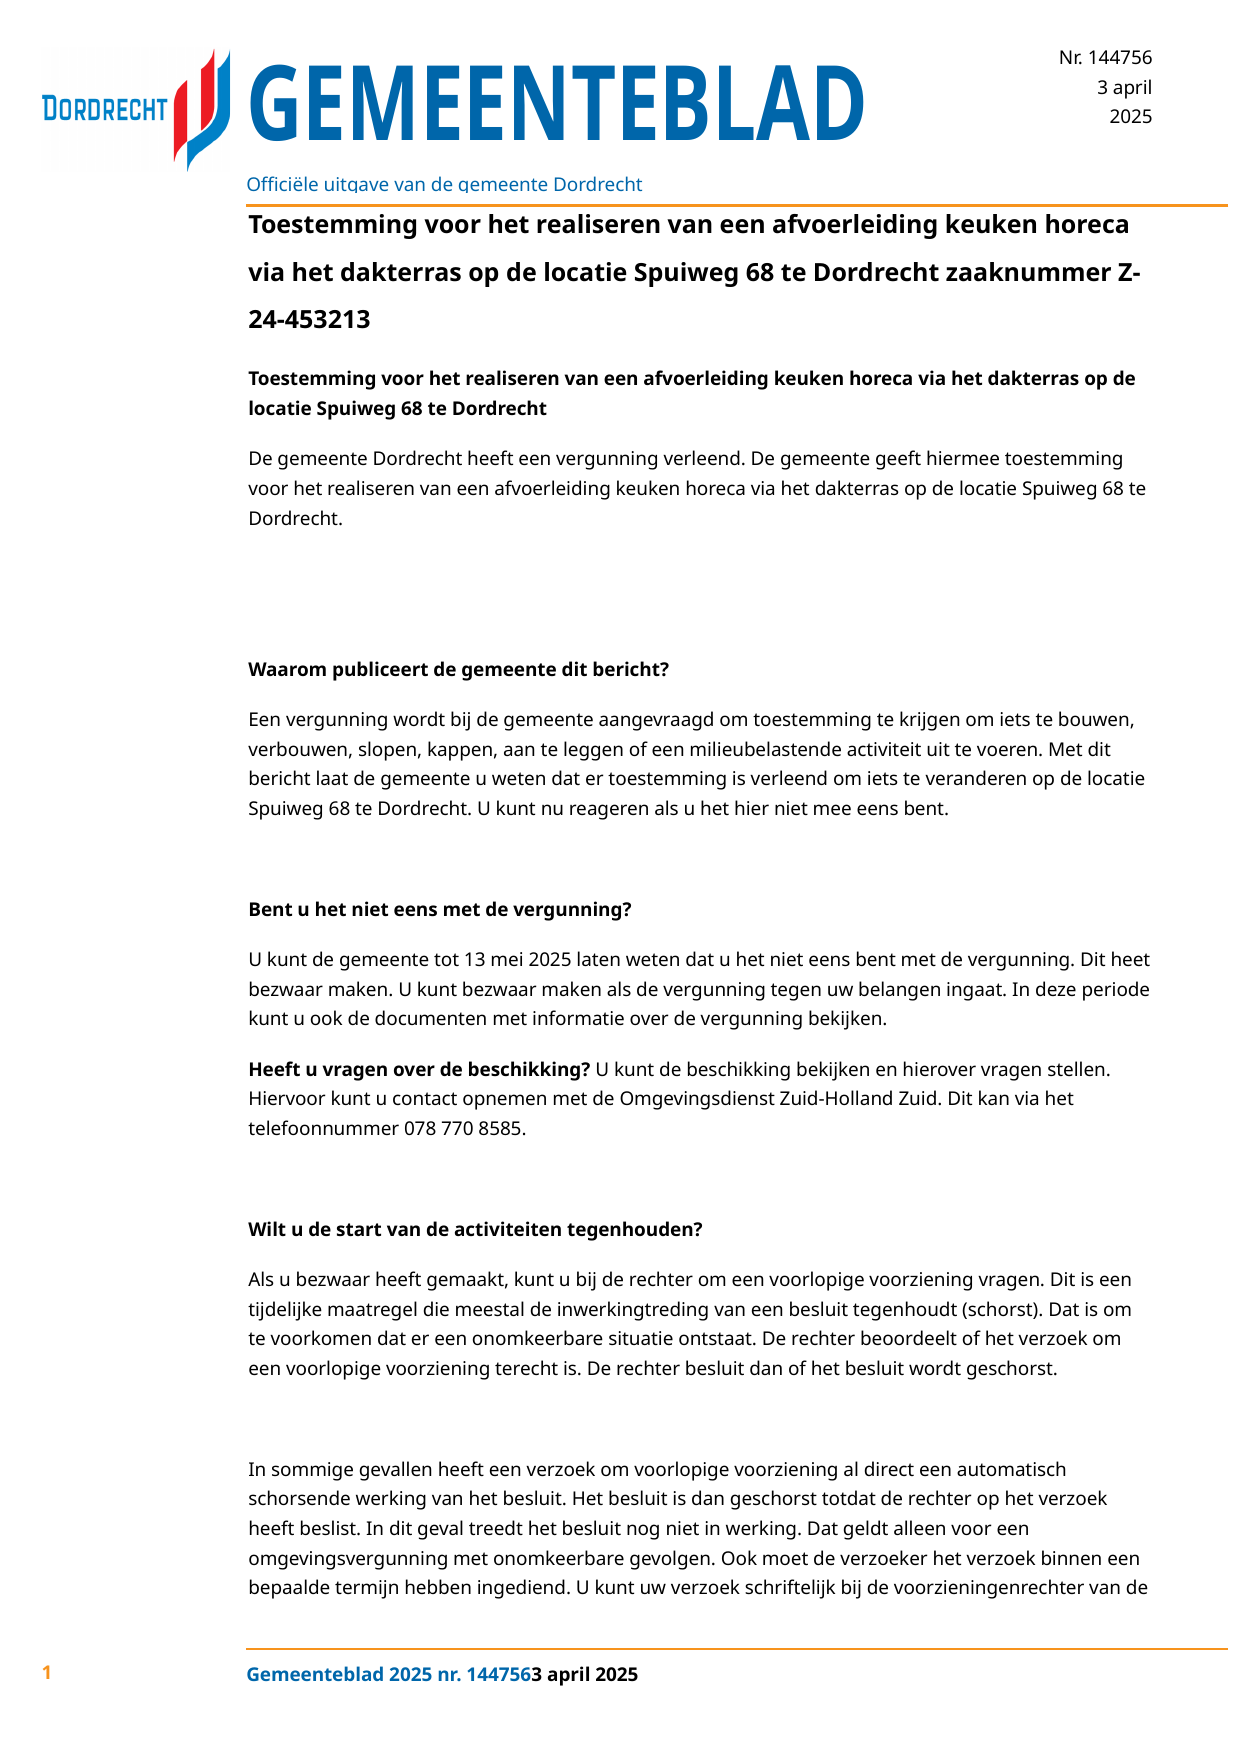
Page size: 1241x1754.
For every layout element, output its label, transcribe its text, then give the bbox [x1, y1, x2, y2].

text Toestemming voor het realiseren van een afvoerleiding keuken horeca via het dakterras op de locatie Spuiweg 68 te Dordrecht zaaknummer Z-24-453213 [248, 207, 1152, 336]
text U kunt de gemeente tot 13 mei 2025 laten weten dat u het niet eens bent met de vergunning. Dit heet bezwaar maken. U kunt bezwaar maken als de vergunning tegen uw belangen ingaat. In deze periode kunt u ook de documenten met informatie over de vergunning bekijken. [248, 946, 1152, 1031]
text Wilt u de start van de activiteiten tegenhouden? [248, 1216, 1152, 1242]
text Een vergunning wordt bij de gemeente aangevraagd om toestemming te krijgen om iets te bouwen, verbouwen, slopen, kappen, aan te leggen of een milieubelastende activiteit uit te voeren. Met dit bericht laat de gemeente u weten dat er toestemming is verleend om iets te veranderen op de locatie Spuiweg 68 te Dordrecht. U kunt nu reageren als u het hier niet mee eens bent. [248, 706, 1152, 821]
text Als u bezwaar heeft gemaakt, kunt u bij de rechter om een voorlopige voorziening vragen. Dit is een tijdelijke maatregel die meestal de inwerkingtreding van een besluit tegenhoudt (schorst). Dat is om te voorkomen dat er een onomkeerbare situatie ontstaat. De rechter beoordeelt of het verzoek om een voorlopige voorziening terecht is. De rechter besluit dan of het besluit wordt geschorst. [248, 1266, 1152, 1381]
picture [41, 47, 231, 172]
text Heeft u vragen over de beschikking? U kunt de beschikking bekijken en hierover vragen stellen. Hiervoor kunt u contact opnemen met de Omgevingsdienst Zuid-Holland Zuid. Dit kan via het telefoonnummer 078 770 8585. [248, 1056, 1152, 1141]
text Waarom publiceert de gemeente dit bericht? [248, 656, 1152, 682]
text In sommige gevallen heeft een verzoek om voorlopige voorziening al direct een automatisch schorsende werking van het besluit. Het besluit is dan geschorst totdat de rechter op het verzoek heeft beslist. In dit geval treedt het besluit nog niet in werking. Dat geldt alleen voor een omgevingsvergunning met onomkeerbare gevolgen. Ook moet de verzoeker het verzoek binnen een bepaalde termijn hebben ingediend. U kunt uw verzoek schriftelijk bij de voorzieningenrechter van de [248, 1456, 1152, 1600]
text Bent u het niet eens met de vergunning? [248, 896, 1152, 922]
text Toestemming voor het realiseren van een afvoerleiding keuken horeca via het dakterras op de locatie Spuiweg 68 te Dordrecht [248, 366, 1152, 421]
text De gemeente Dordrecht heeft een vergunning verleend. De gemeente geeft hiermee toestemming voor het realiseren van een afvoerleiding keuken horeca via het dakterras op de locatie Spuiweg 68 te Dordrecht. [248, 446, 1152, 530]
